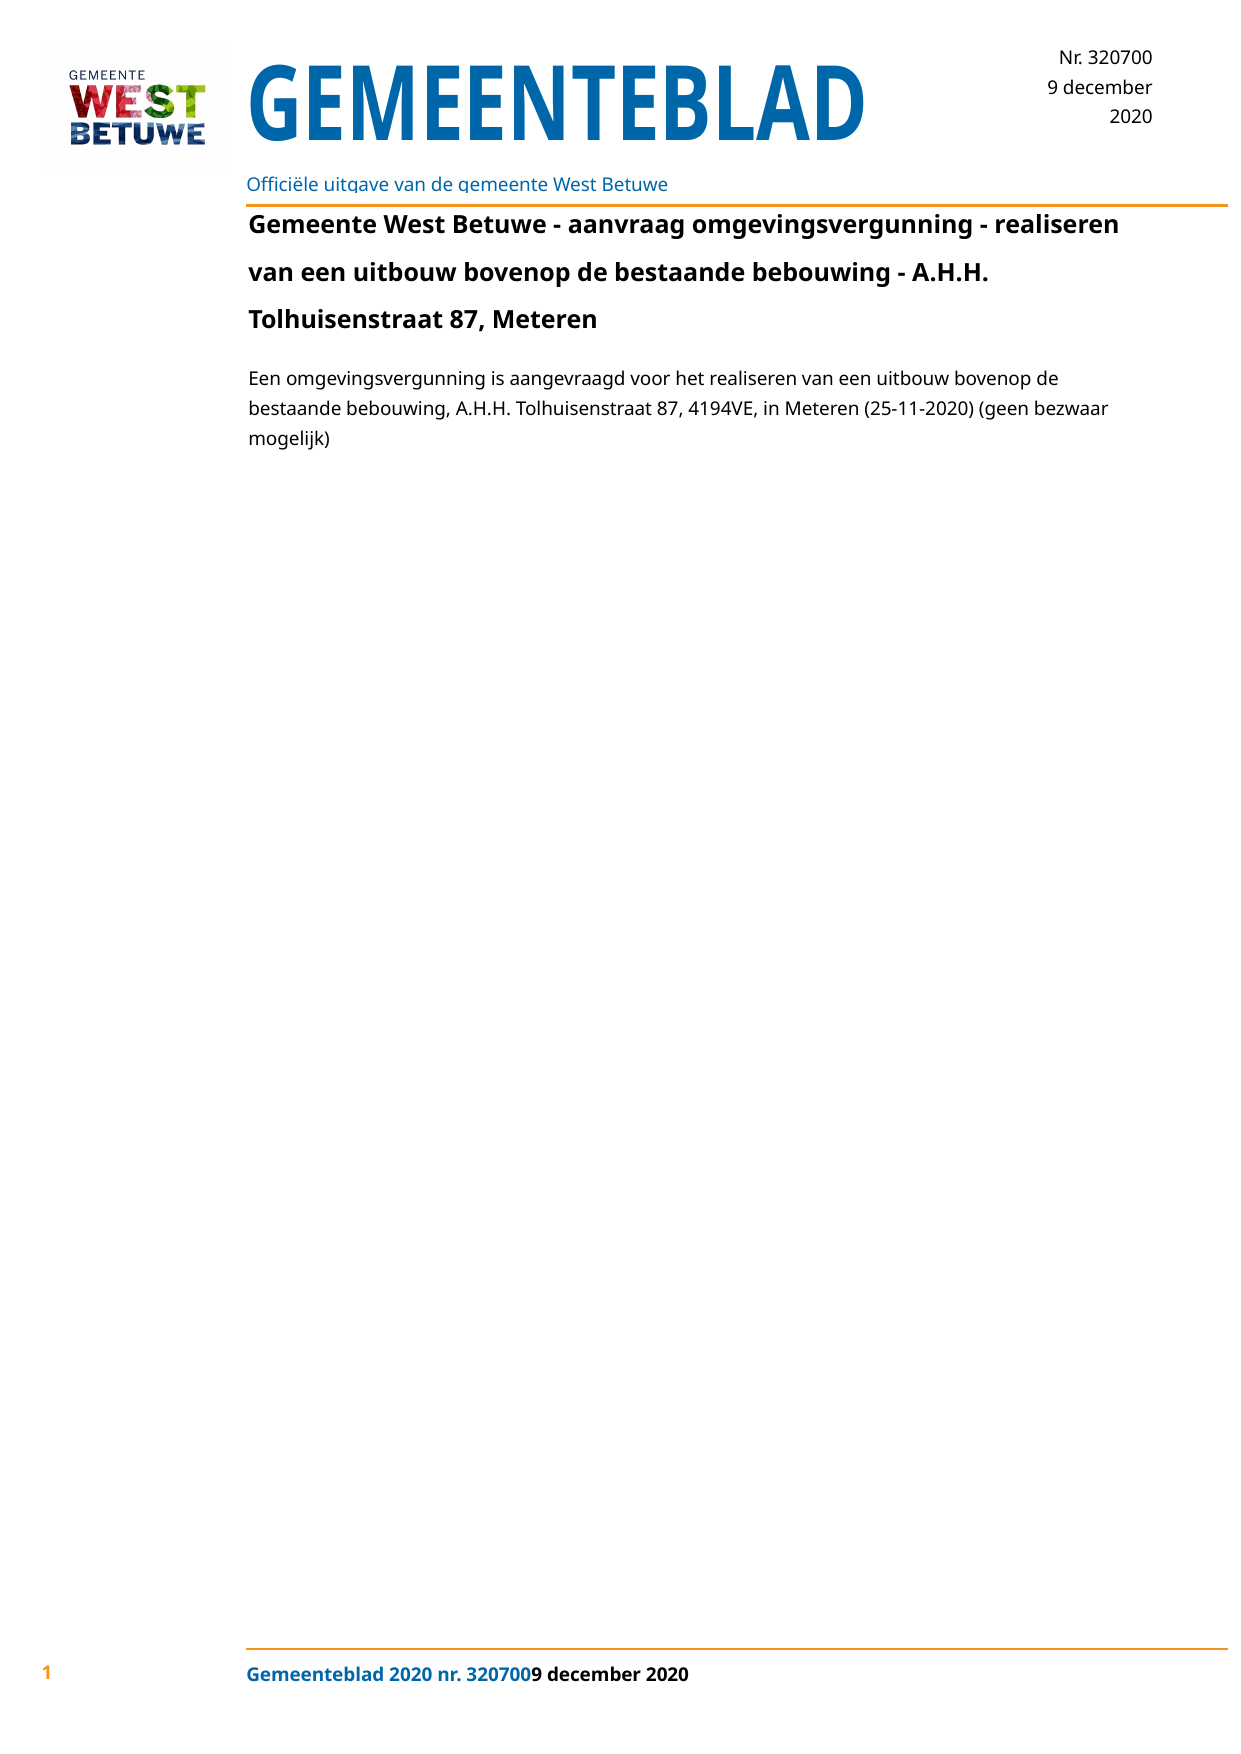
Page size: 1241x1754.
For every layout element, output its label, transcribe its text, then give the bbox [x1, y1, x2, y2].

text Een omgevingsvergunning is aangevraagd voor het realiseren van een uitbouw bovenop de bestaande bebouwing, A.H.H. Tolhuisenstraat 87, 4194VE, in Meteren (25-11-2020) (geen bezwaar mogelijk) [248, 366, 1152, 450]
picture [41, 47, 231, 172]
text Gemeente West Betuwe - aanvraag omgevingsvergunning - realiseren van een uitbouw bovenop de bestaande bebouwing - A.H.H. Tolhuisenstraat 87, Meteren [248, 207, 1152, 336]
